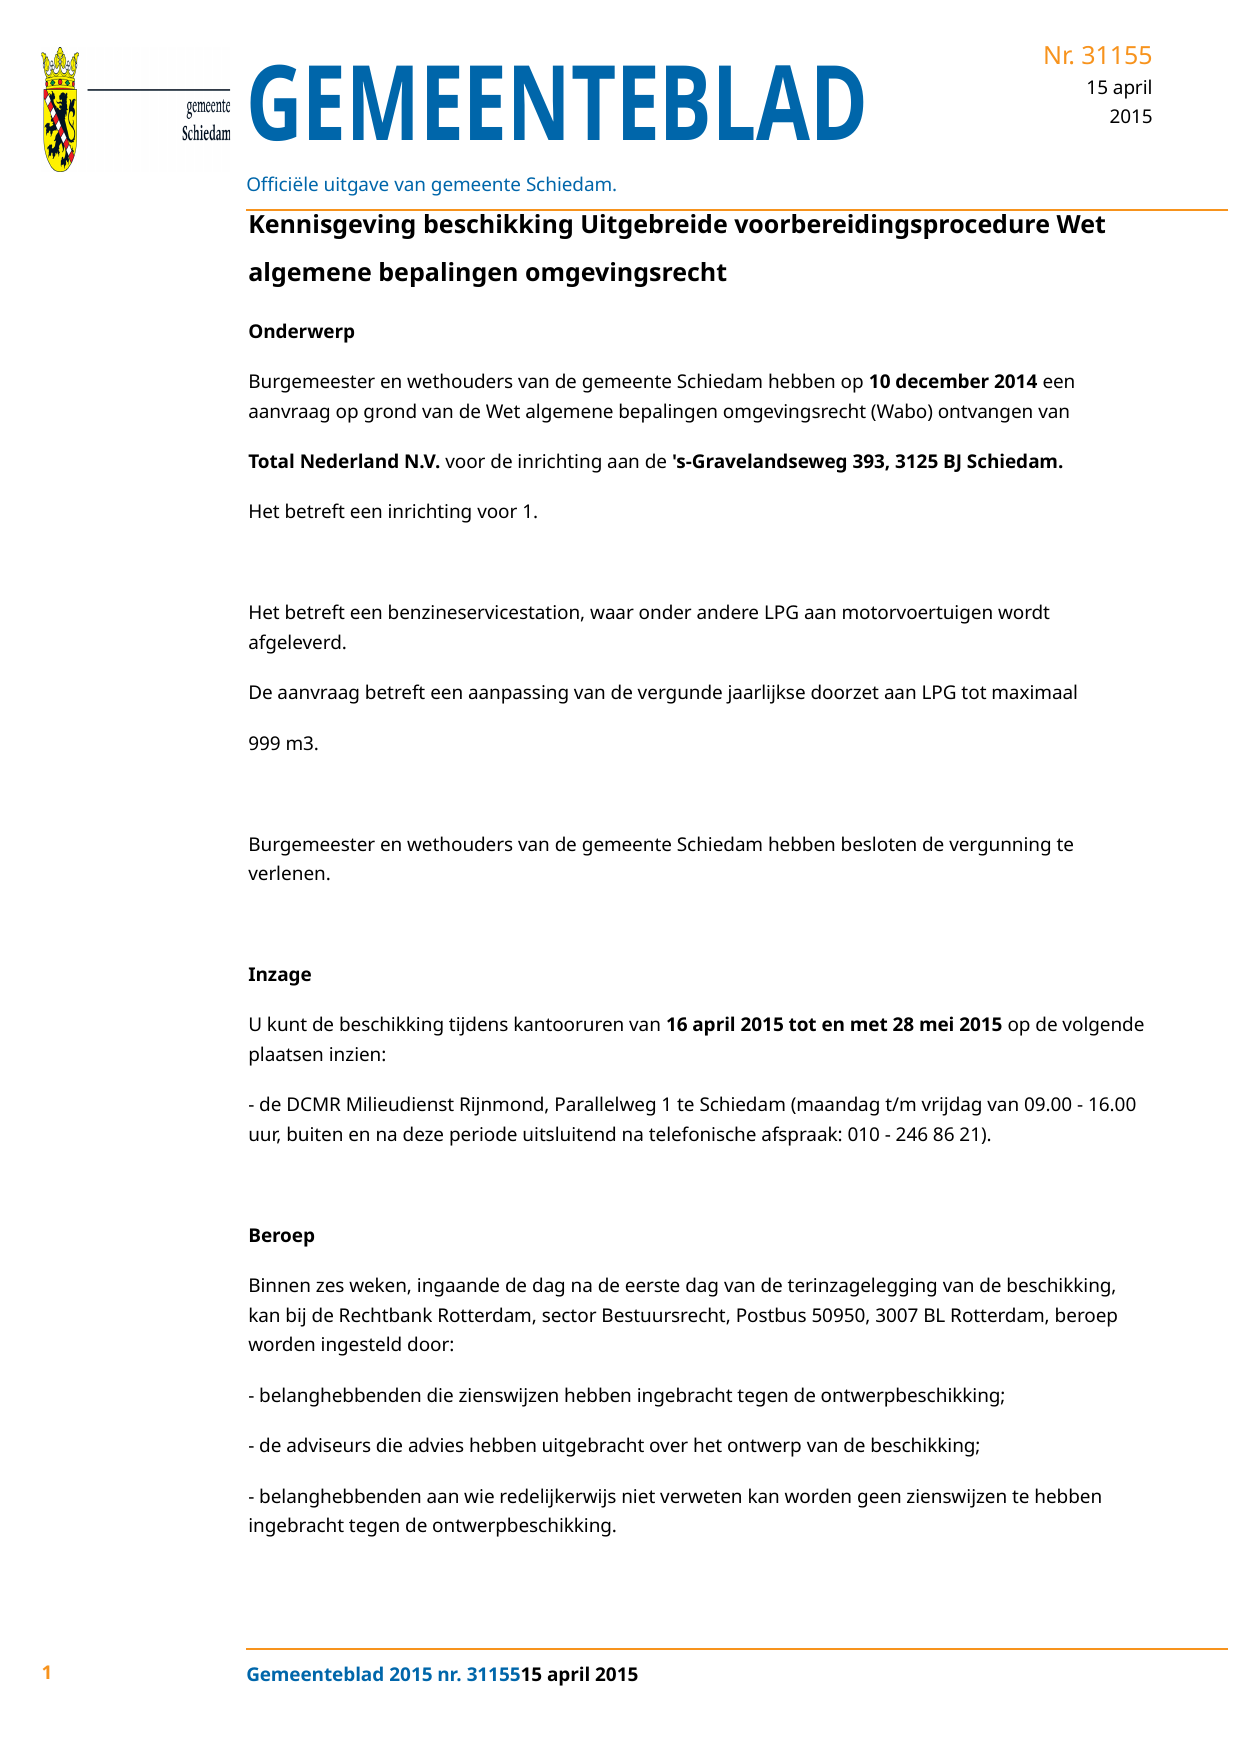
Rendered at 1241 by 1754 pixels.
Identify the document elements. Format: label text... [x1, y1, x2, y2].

text - de DCMR Milieudienst Rijnmond, Parallelweg 1 te Schiedam (maandag t/m vrijdag van 09.00 - 16.00 uur, buiten en na deze periode uitsluitend na telefonische afspraak: 010 - 246 86 21). [248, 1092, 1152, 1147]
text Beroep [248, 1222, 1152, 1248]
text Burgemeester en wethouders van de gemeente Schiedam hebben besloten de vergunning te verlenen. [248, 831, 1152, 886]
text Het betreft een inrichting voor 1. [248, 499, 1152, 524]
text Kennisgeving beschikking Uitgebreide voorbereidingsprocedure Wet algemene bepalingen omgevingsrecht [248, 211, 1152, 288]
text Het betreft een benzineservicestation, waar onder andere LPG aan motorvoertuigen wordt afgeleverd. [248, 599, 1152, 655]
text - de adviseurs die advies hebben uitgebracht over het ontwerp van de beschikking; [248, 1432, 1152, 1458]
text Total Nederland N.V. voor de inrichting aan de 's-Gravelandseweg 393, 3125 BJ Schiedam. [248, 448, 1152, 474]
text U kunt de beschikking tijdens kantooruren van 16 april 2015 tot en met 28 mei 2015 op de volgende plaatsen inzien: [248, 1012, 1152, 1067]
text De aanvraag betreft een aanpassing van de vergunde jaarlijkse doorzet aan LPG tot maximaal [248, 679, 1152, 705]
text - belanghebbenden aan wie redelijkerwijs niet verweten kan worden geen zienswijzen te hebben ingebracht tegen de ontwerpbeschikking. [248, 1483, 1152, 1538]
text 999 m3. [248, 730, 1152, 756]
text Burgemeester en wethouders van de gemeente Schiedam hebben op 10 december 2014 een aanvraag op grond van de Wet algemene bepalingen omgevingsrecht (Wabo) ontvangen van [248, 368, 1152, 424]
text Onderwerp [248, 318, 1152, 344]
text Inzage [248, 961, 1152, 987]
text Binnen zes weken, ingaande de dag na de eerste dag van de terinzagelegging van de beschikking, kan bij de Rechtbank Rotterdam, sector Bestuursrecht, Postbus 50950, 3007 BL Rotterdam, beroep worden ingesteld door: [248, 1272, 1152, 1357]
picture [41, 47, 231, 172]
text - belanghebbenden die zienswijzen hebben ingebracht tegen de ontwerpbeschikking; [248, 1382, 1152, 1408]
